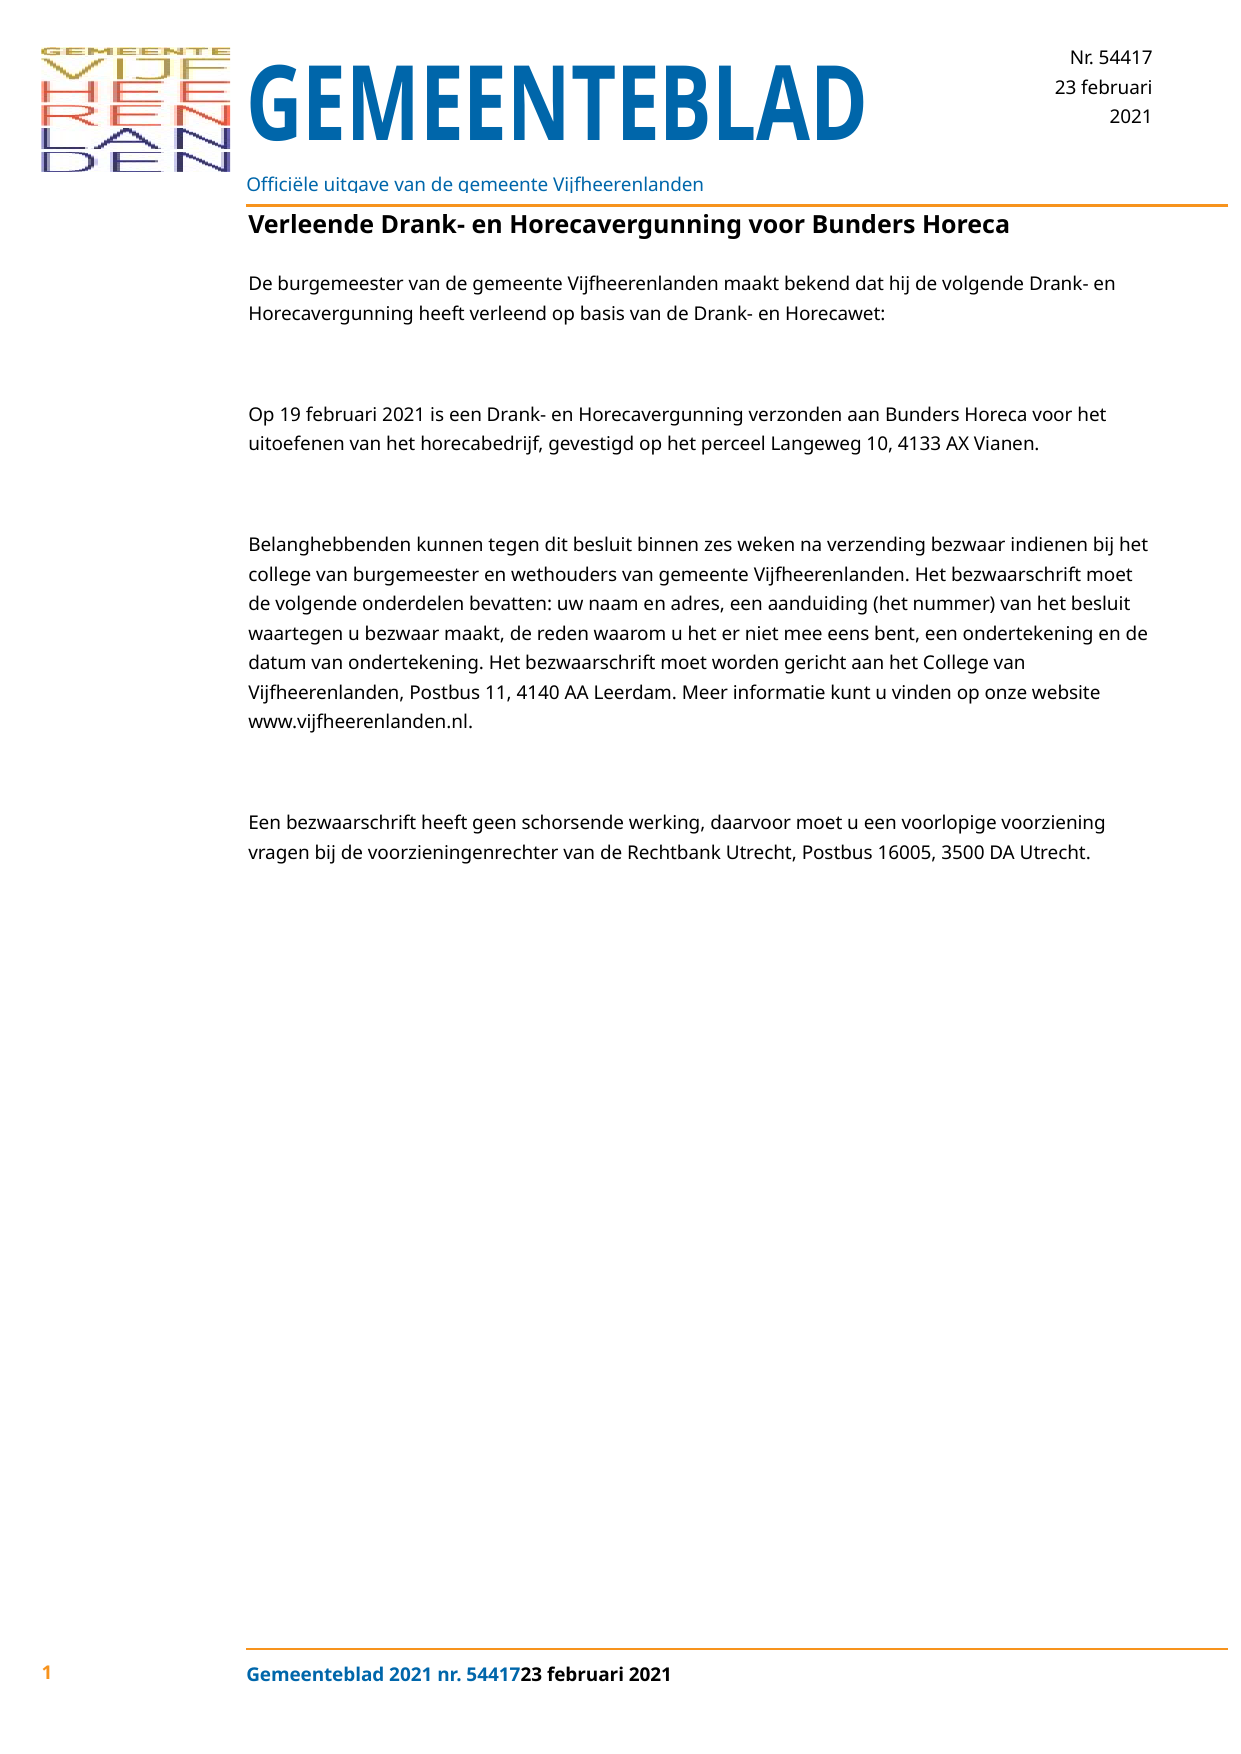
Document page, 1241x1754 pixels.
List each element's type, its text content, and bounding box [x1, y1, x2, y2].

text Een bezwaarschrift heeft geen schorsende werking, daarvoor moet u een voorlopige voorziening vragen bij de voorzieningenrechter van de Rechtbank Utrecht, Postbus 16005, 3500 DA Utrecht. [248, 809, 1152, 865]
text Op 19 februari 2021 is een Drank- en Horecavergunning verzonden aan Bunders Horeca voor het uitoefenen van het horecabedrijf, gevestigd op het perceel Langeweg 10, 4133 AX Vianen. [248, 401, 1152, 456]
text De burgemeester van de gemeente Vijfheerenlanden maakt bekend dat hij de volgende Drank- en Horecavergunning heeft verleend op basis van de Drank- en Horecawet: [248, 270, 1152, 326]
text Belanghebbenden kunnen tegen dit besluit binnen zes weken na verzending bezwaar indienen bij het college van burgemeester en wethouders van gemeente Vijfheerenlanden. Het bezwaarschrift moet de volgende onderdelen bevatten: uw naam en adres, een aanduiding (het nummer) van het besluit waartegen u bezwaar maakt, de reden waarom u het er niet mee eens bent, een ondertekening en de datum van ondertekening. Het bezwaarschrift moet worden gericht aan het College van Vijfheerenlanden, Postbus 11, 4140 AA Leerdam. Meer informatie kunt u vinden op onze website www.vijfheerenlanden.nl. [248, 531, 1152, 734]
picture [41, 47, 231, 172]
text Verleende Drank- en Horecavergunning voor Bunders Horeca [248, 207, 1152, 241]
